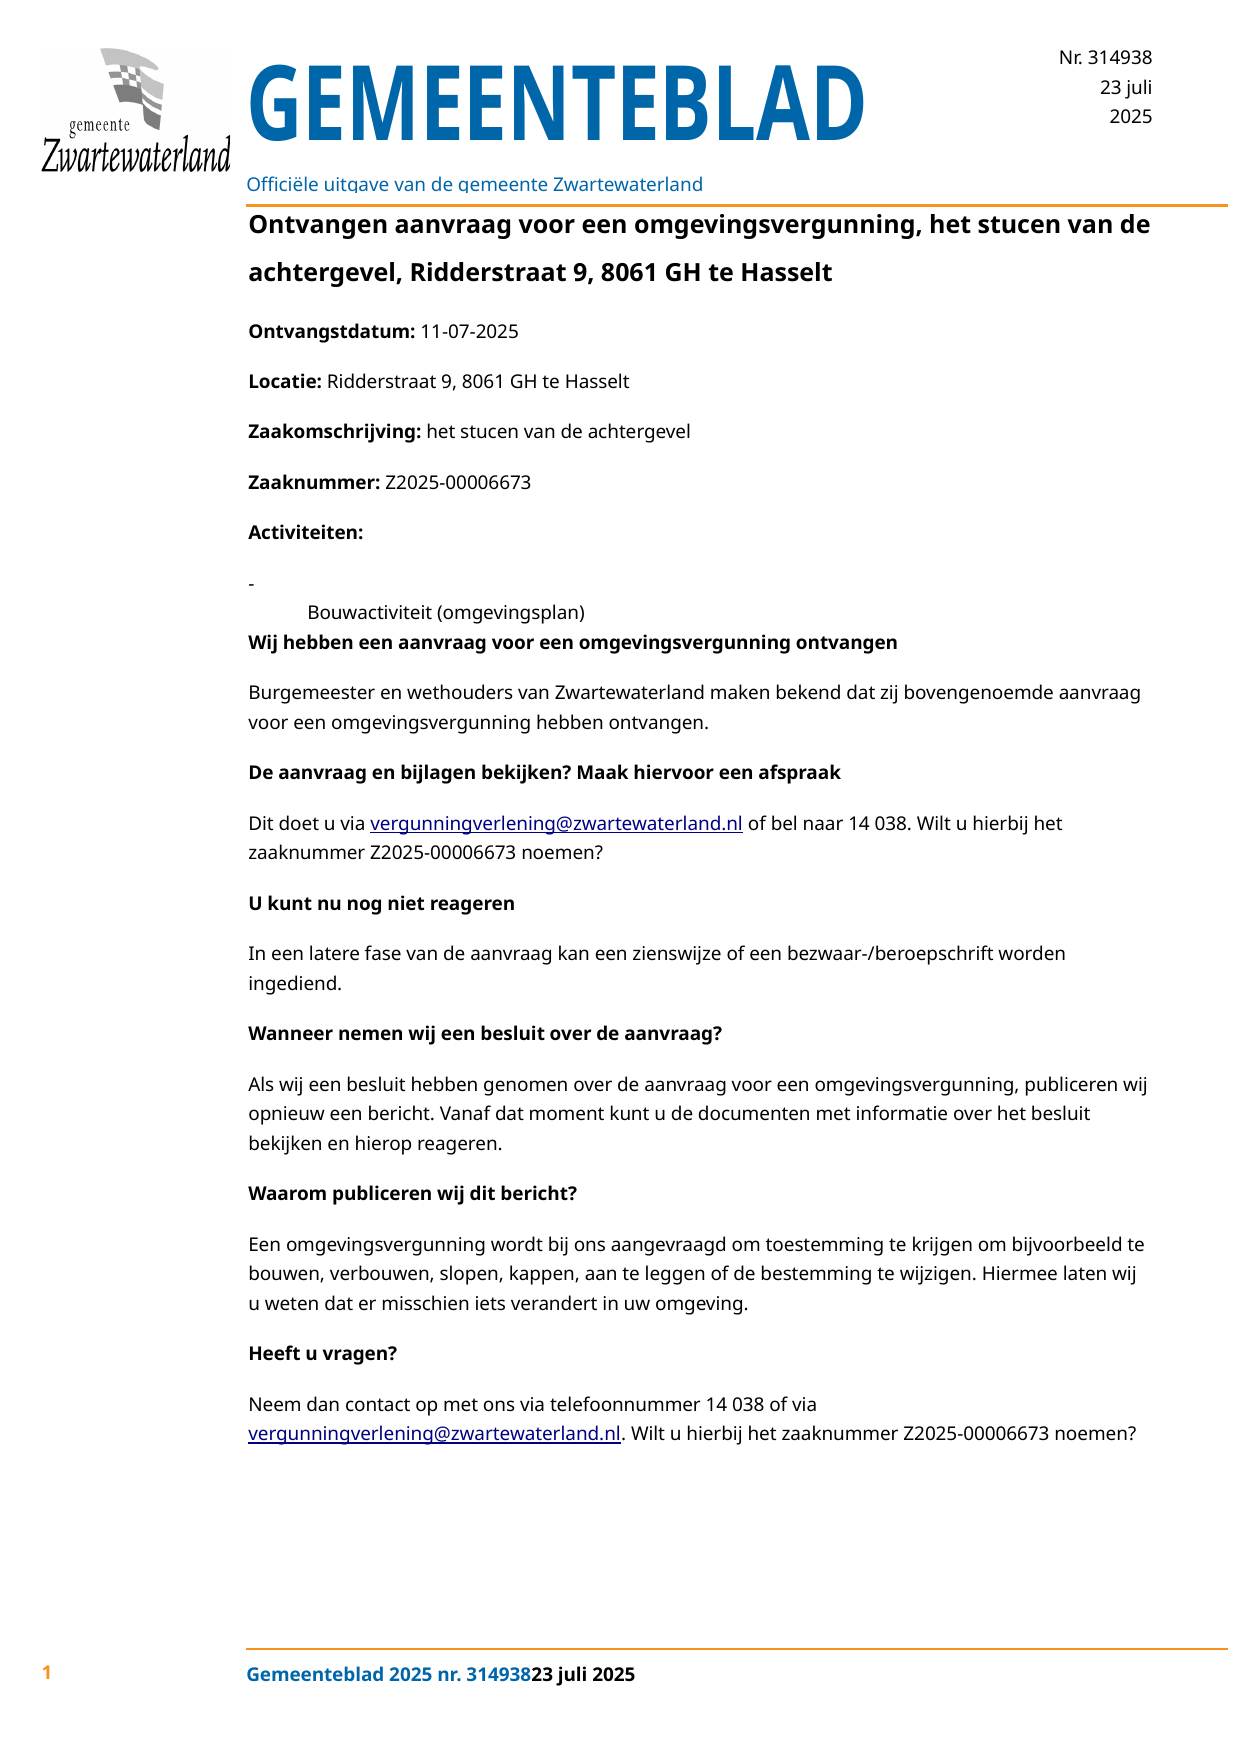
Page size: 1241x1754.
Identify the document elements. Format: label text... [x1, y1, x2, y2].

text Neem dan contact op met ons via telefoonnummer 14 038 of via vergunningverlening@zwartewaterland.nl. Wilt u hierbij het zaaknummer Z2025-00006673 noemen? [248, 1391, 1152, 1446]
text U kunt nu nog niet reageren [248, 890, 1152, 916]
text Zaakomschrijving: het stucen van de achtergevel [248, 419, 1152, 444]
text Burgemeester en wethouders van Zwartewaterland maken bekend dat zij bovengenoemde aanvraag voor een omgevingsvergunning hebben ontvangen. [248, 679, 1152, 735]
text Als wij een besluit hebben genomen over de aanvraag voor een omgevingsvergunning, publiceren wij opnieuw een bericht. Vanaf dat moment kunt u de documenten met informatie over het besluit bekijken en hierop reageren. [248, 1071, 1152, 1156]
text Heeft u vragen? [248, 1340, 1152, 1366]
text In een latere fase van de aanvraag kan een zienswijze of een bezwaar-/beroepschrift worden ingediend. [248, 940, 1152, 996]
list Bouwactiviteit (omgevingsplan) [248, 599, 1152, 625]
text Een omgevingsvergunning wordt bij ons aangevraagd om toestemming te krijgen om bijvoorbeeld te bouwen, verbouwen, slopen, kappen, aan te leggen of de bestemming te wijzigen. Hiermee laten wij u weten dat er misschien iets verandert in uw omgeving. [248, 1231, 1152, 1316]
text Activiteiten: [248, 519, 1152, 545]
text Wij hebben een aanvraag voor een omgevingsvergunning ontvangen [248, 629, 1152, 655]
text Wanneer nemen wij een besluit over de aanvraag? [248, 1020, 1152, 1046]
text Ontvangen aanvraag voor een omgevingsvergunning, het stucen van de achtergevel, Ridderstraat 9, 8061 GH te Hasselt [248, 207, 1152, 288]
picture [41, 47, 231, 172]
text Dit doet u via vergunningverlening@zwartewaterland.nl of bel naar 14 038. Wilt u hierbij het zaaknummer Z2025-00006673 noemen? [248, 810, 1152, 865]
text Waarom publiceren wij dit bericht? [248, 1180, 1152, 1206]
text Locatie: Ridderstraat 9, 8061 GH te Hasselt [248, 368, 1152, 394]
text Zaaknummer: Z2025-00006673 [248, 469, 1152, 495]
text Ontvangstdatum: 11-07-2025 [248, 318, 1152, 344]
text De aanvraag en bijlagen bekijken? Maak hiervoor een afspraak [248, 759, 1152, 785]
